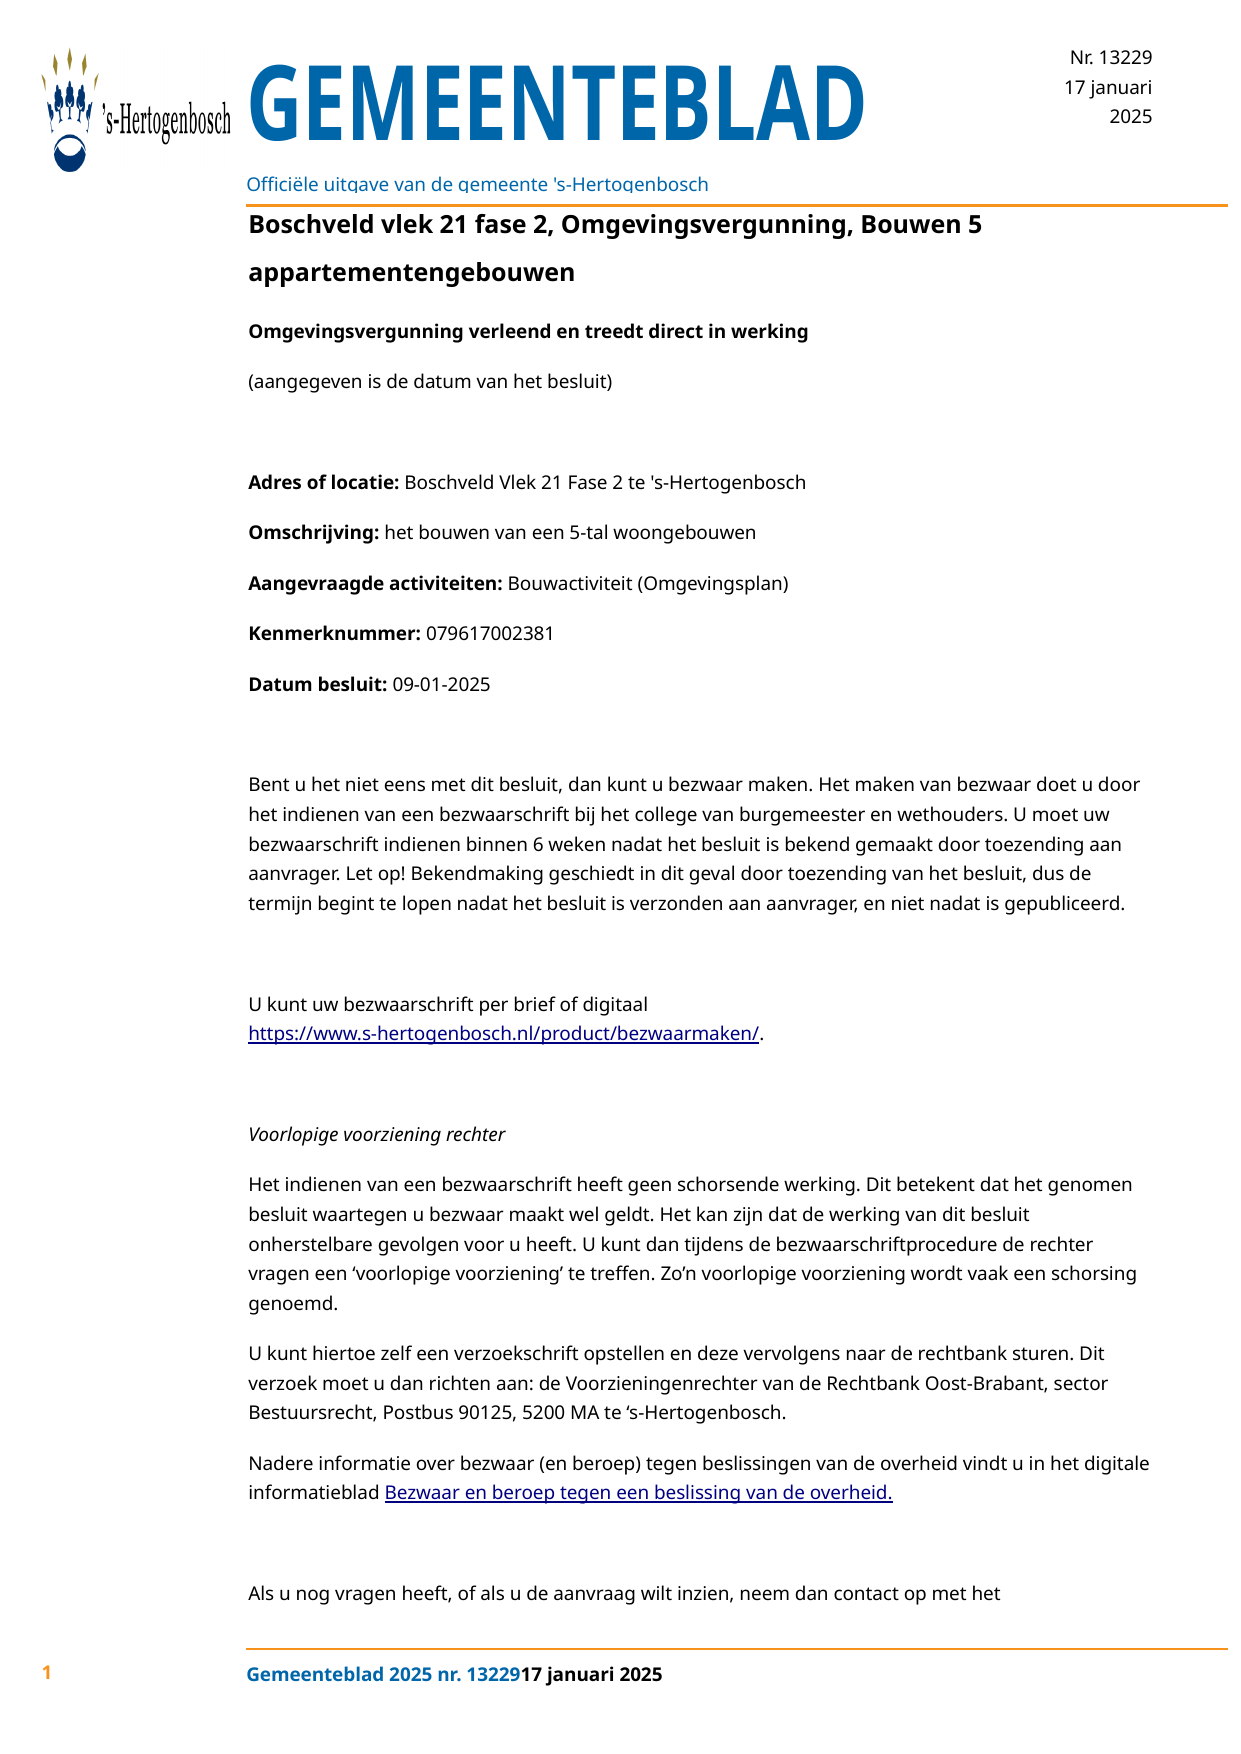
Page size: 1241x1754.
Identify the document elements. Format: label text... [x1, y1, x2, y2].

picture [41, 47, 231, 172]
text Aangevraagde activiteiten: Bouwactiviteit (Omgevingsplan) [248, 570, 1152, 596]
text Het indienen van een bezwaarschrift heeft geen schorsende werking. Dit betekent dat het genomen besluit waartegen u bezwaar maakt wel geldt. Het kan zijn dat de werking van dit besluit onherstelbare gevolgen voor u heeft. U kunt dan tijdens de bezwaarschriftprocedure de rechter vragen een ‘voorlopige voorziening’ te treffen. Zo’n voorlopige voorziening wordt vaak een schorsing genoemd. [248, 1172, 1152, 1316]
text Kenmerknummer: 079617002381 [248, 620, 1152, 646]
text U kunt uw bezwaarschrift per brief of digitaal https://www.s-hertogenbosch.nl/product/bezwaarmaken/. [248, 991, 1152, 1046]
text Boschveld vlek 21 fase 2, Omgevingsvergunning, Bouwen 5 appartementengebouwen [248, 207, 1152, 288]
text Voorlopige voorziening rechter [248, 1121, 1152, 1147]
text Omschrijving: het bouwen van een 5-tal woongebouwen [248, 519, 1152, 545]
text Datum besluit: 09-01-2025 [248, 671, 1152, 697]
text Nadere informatie over bezwaar (en beroep) tegen beslissingen van de overheid vindt u in het digitale informatieblad Bezwaar en beroep tegen een beslissing van de overheid. [248, 1450, 1152, 1505]
text Omgevingsvergunning verleend en treedt direct in werking [248, 318, 1152, 344]
text Bent u het niet eens met dit besluit, dan kunt u bezwaar maken. Het maken van bezwaar doet u door het indienen van een bezwaarschrift bij het college van burgemeester en wethouders. U moet uw bezwaarschrift indienen binnen 6 weken nadat het besluit is bekend gemaakt door toezending aan aanvrager. Let op! Bekendmaking geschiedt in dit geval door toezending van het besluit, dus de termijn begint te lopen nadat het besluit is verzonden aan aanvrager, en niet nadat is gepubliceerd. [248, 772, 1152, 916]
text Als u nog vragen heeft, of als u de aanvraag wilt inzien, neem dan contact op met het [248, 1580, 1152, 1606]
text U kunt hiertoe zelf een verzoekschrift opstellen en deze vervolgens naar de rechtbank sturen. Dit verzoek moet u dan richten aan: de Voorzieningenrechter van de Rechtbank Oost-Brabant, sector Bestuursrecht, Postbus 90125, 5200 MA te ‘s-Hertogenbosch. [248, 1340, 1152, 1425]
text (aangegeven is de datum van het besluit) [248, 368, 1152, 394]
text Adres of locatie: Boschveld Vlek 21 Fase 2 te 's-Hertogenbosch [248, 469, 1152, 495]
